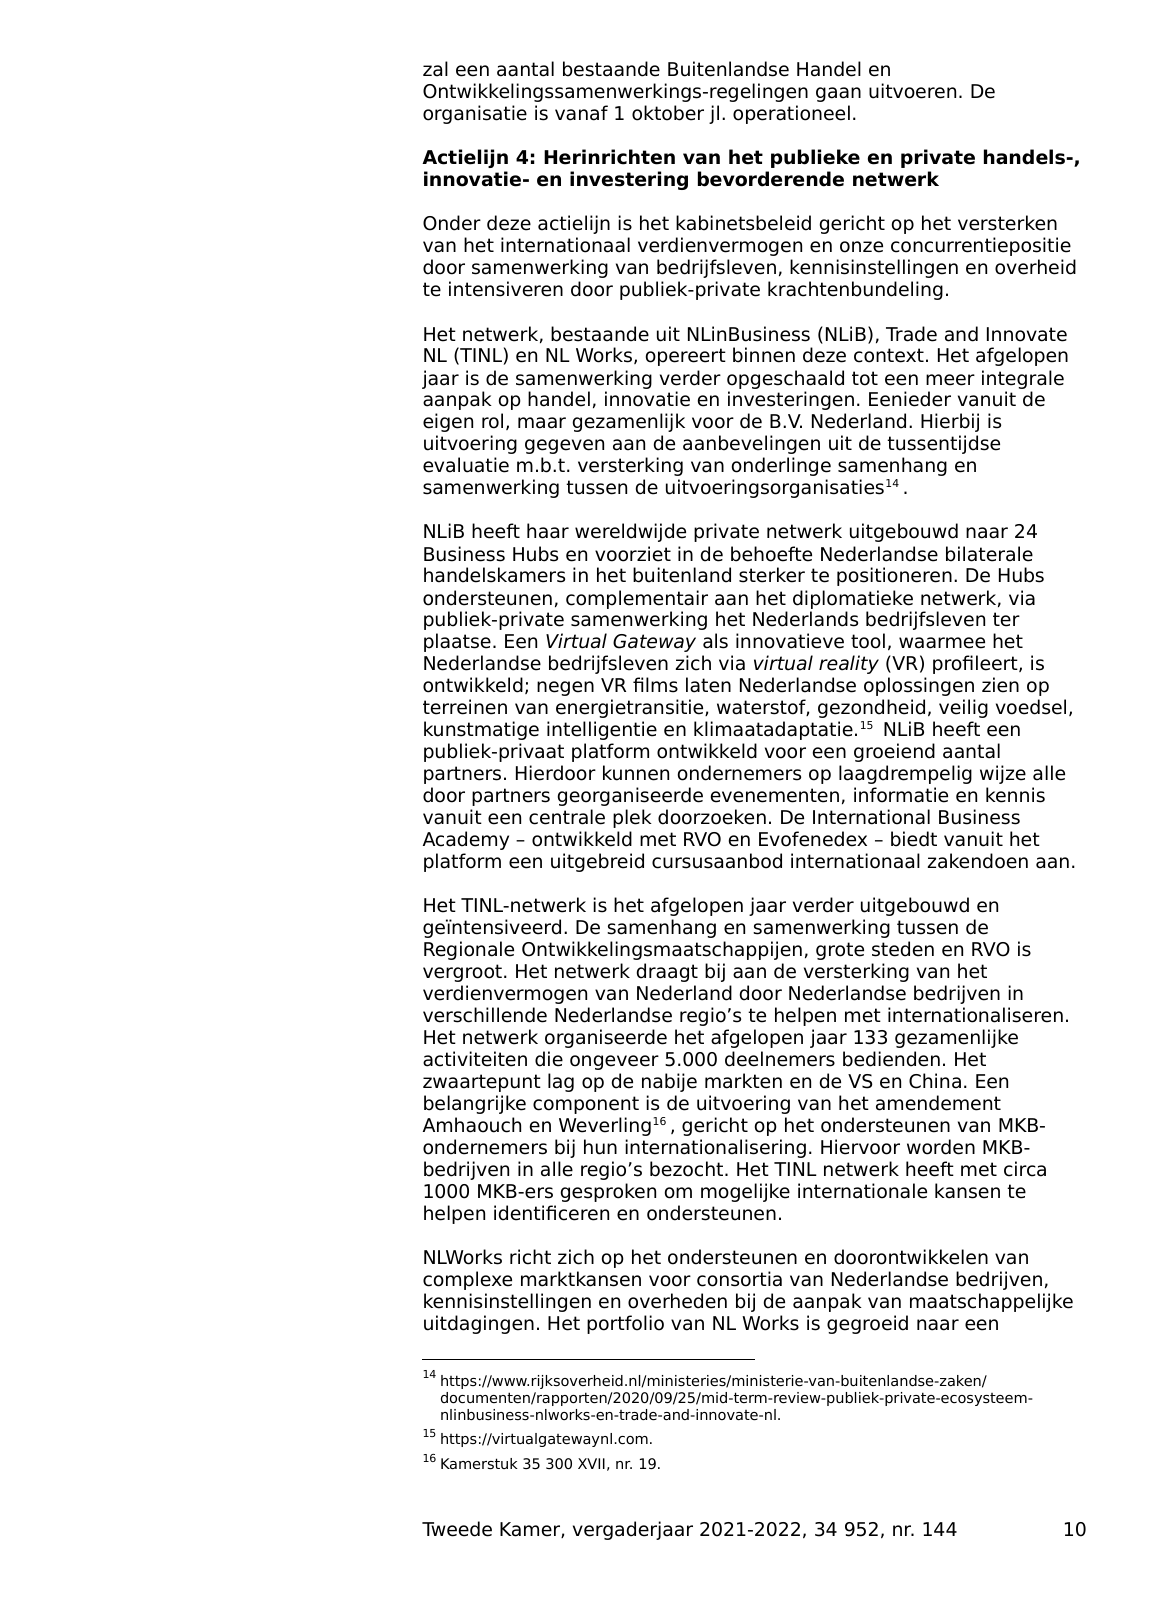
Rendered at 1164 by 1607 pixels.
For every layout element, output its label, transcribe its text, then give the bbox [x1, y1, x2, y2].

subtitle Actielijn 4: Herinrichten van het publieke en private handels-, innovatie- en investering bevorderende netwerk [422, 147, 1087, 191]
text NLiB heeft haar wereldwijde private netwerk uitgebouwd naar 24 Business Hubs en voorziet in de behoefte Nederlandse bilaterale handelskamers in het buitenland sterker te positioneren. De Hubs ondersteunen, complementair aan het diplomatieke netwerk, via publiek-private samenwerking het Nederlands bedrijfsleven ter plaatse. Een Virtual Gateway als innovatieve tool, waarmee het Nederlandse bedrijfsleven zich via virtual reality (VR) profileert, is ontwikkeld; negen VR films laten Nederlandse oplossingen zien op terreinen van energietransitie, waterstof, gezondheid, veilig voedsel, kunstmatige intelligentie en klimaatadaptatie. NLiB heeft een publiek-privaat platform ontwikkeld voor een groeiend aantal partners. Hierdoor kunnen ondernemers op laagdrempelig wijze alle door partners georganiseerde evenementen, informatie en kennis vanuit een centrale plek doorzoeken. De International Business Academy – ontwikkeld met RVO en Evofenedex – biedt vanuit het platform een uitgebreid cursusaanbod internationaal zakendoen aan. [422, 521, 1087, 873]
text https://virtualgatewaynl.com. [422, 1427, 1087, 1449]
text Het TINL-netwerk is het afgelopen jaar verder uitgebouwd en geïntensiveerd. De samenhang en samenwerking tussen de Regionale Ontwikkelingsmaatschappijen, grote steden en RVO is vergroot. Het netwerk draagt bij aan de versterking van het verdienvermogen van Nederland door Nederlandse bedrijven in verschillende Nederlandse regio’s te helpen met internationaliseren. Het netwerk organiseerde het afgelopen jaar 133 gezamenlijke activiteiten die ongeveer 5.000 deelnemers bedienden. Het zwaartepunt lag op de nabije markten en de VS en China. Een belangrijke component is de uitvoering van het amendement Amhaouch en Weverling, gericht op het ondersteunen van MKB-ondernemers bij hun internationalisering. Hiervoor worden MKB-bedrijven in alle regio’s bezocht. Het TINL netwerk heeft met circa 1000 MKB-ers gesproken om mogelijke internationale kansen te helpen identificeren en ondersteunen. [422, 895, 1087, 1225]
text NLWorks richt zich op het ondersteunen en doorontwikkelen van complexe marktkansen voor consortia van Nederlandse bedrijven, kennisinstellingen en overheden bij de aanpak van maatschappelijke uitdagingen. Het portfolio van NL Works is gegroeid naar een [422, 1247, 1087, 1335]
text Het netwerk, bestaande uit NLinBusiness (NLiB), Trade and Innovate NL (TINL) en NL Works, opereert binnen deze context. Het afgelopen jaar is de samenwerking verder opgeschaald tot een meer integrale aanpak op handel, innovatie en investeringen. Eenieder vanuit de eigen rol, maar gezamenlijk voor de B.V. Nederland. Hierbij is uitvoering gegeven aan de aanbevelingen uit de tussentijdse evaluatie m.b.t. versterking van onderlinge samenhang en samenwerking tussen de uitvoeringsorganisaties. [422, 323, 1087, 499]
text Kamerstuk 35 300 XVII, nr. 19. [422, 1452, 1087, 1474]
text zal een aantal bestaande Buitenlandse Handel en Ontwikkelingssamenwerkings-regelingen gaan uitvoeren. De organisatie is vanaf 1 oktober jl. operationeel. [422, 59, 1087, 125]
text https://www.rijksoverheid.nl/ministeries/ministerie-van-buitenlandse-zaken/documenten/rapporten/2020/09/25/mid-term-review-publiek-private-ecosysteem-nlinbusiness-nlworks-en-trade-and-innovate-nl. [422, 1368, 1087, 1424]
text Onder deze actielijn is het kabinetsbeleid gericht op het versterken van het internationaal verdienvermogen en onze concurrentiepositie door samenwerking van bedrijfsleven, kennisinstellingen en overheid te intensiveren door publiek-private krachtenbundeling. [422, 213, 1087, 301]
